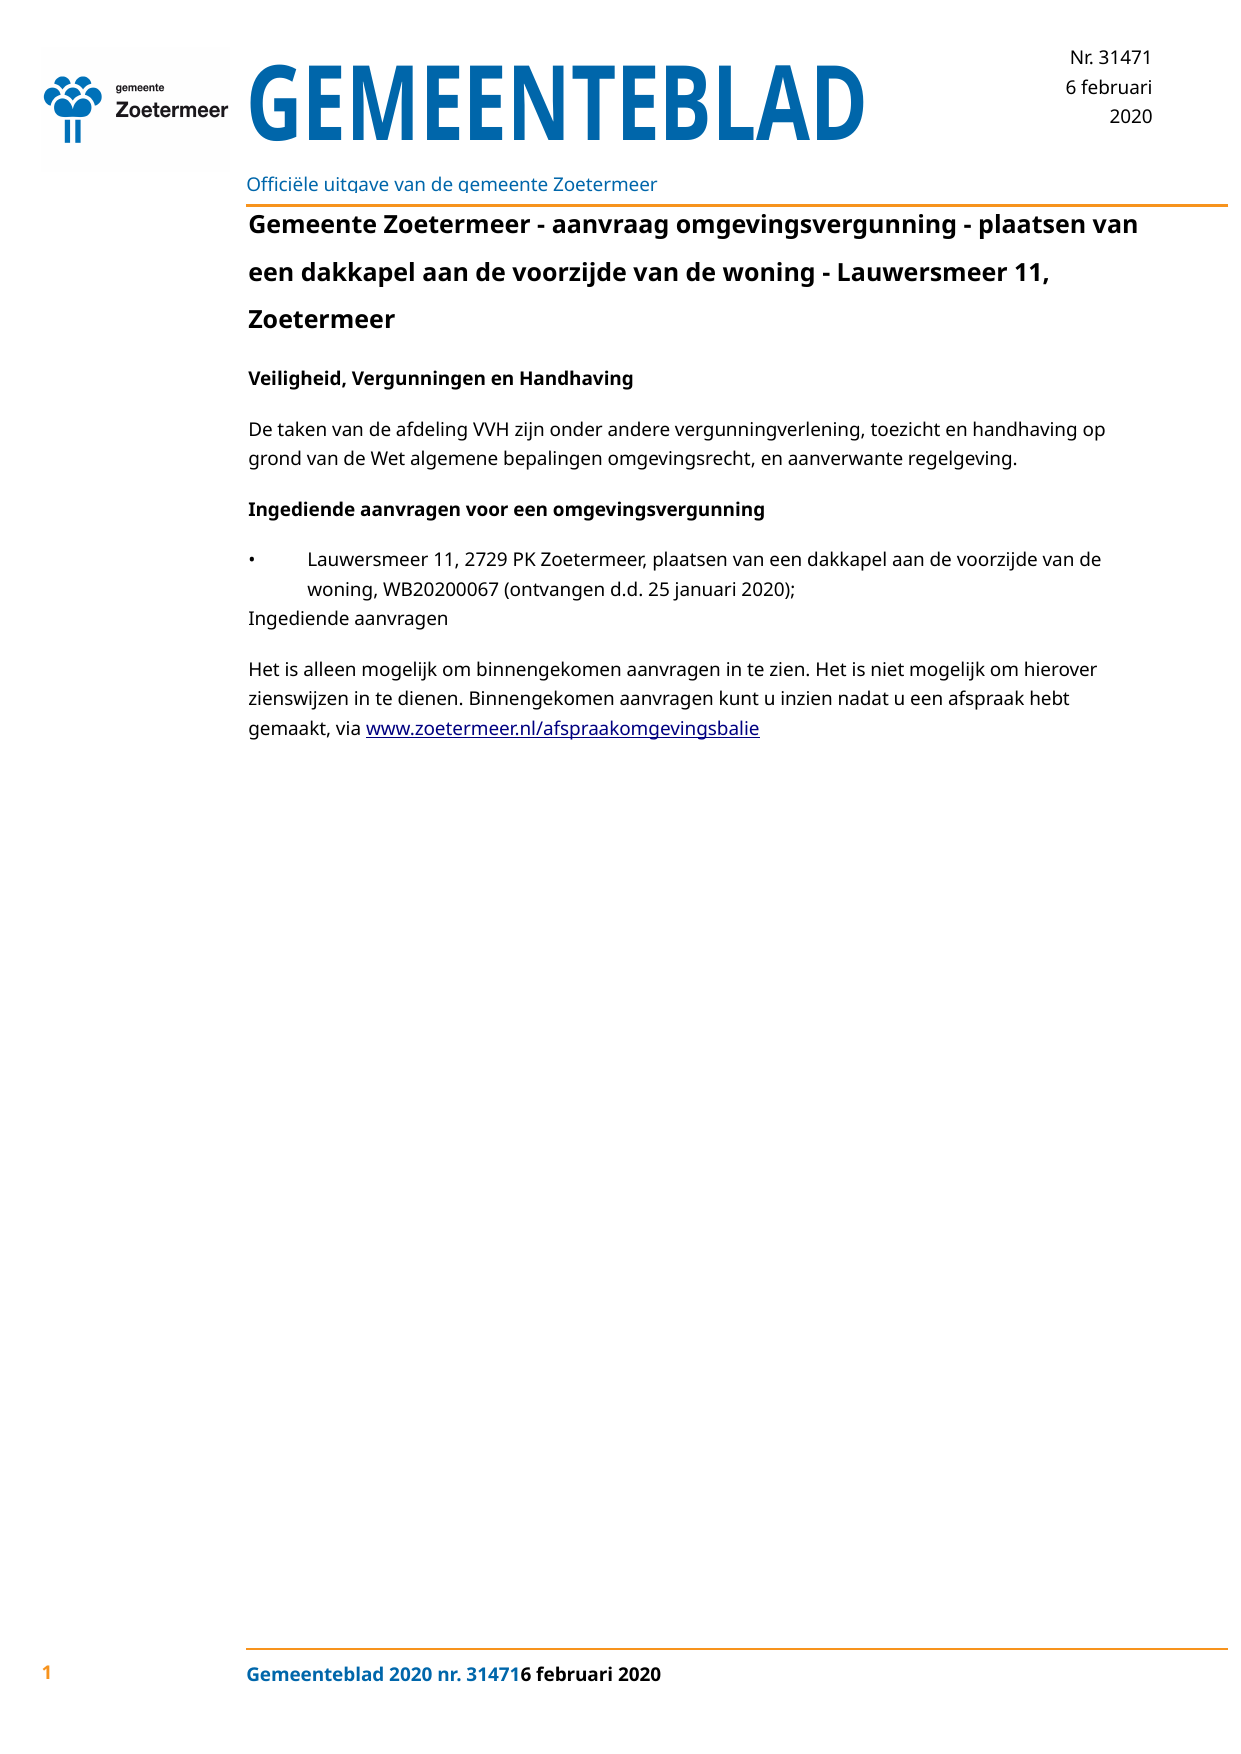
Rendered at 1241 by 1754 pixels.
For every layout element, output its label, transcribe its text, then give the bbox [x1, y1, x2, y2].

picture [41, 47, 231, 172]
text Het is alleen mogelijk om binnengekomen aanvragen in te zien. Het is niet mogelijk om hierover zienswijzen in te dienen. Binnengekomen aanvragen kunt u inzien nadat u een afspraak hebt gemaakt, via www.zoetermeer.nl/afspraakomgevingsbalie [248, 656, 1152, 741]
text Gemeente Zoetermeer - aanvraag omgevingsvergunning - plaatsen van een dakkapel aan de voorzijde van de woning - Lauwersmeer 11, Zoetermeer [248, 207, 1152, 336]
list Lauwersmeer 11, 2729 PK Zoetermeer, plaatsen van een dakkapel aan de voorzijde van de woning, WB20200067 (ontvangen d.d. 25 januari 2020); [248, 546, 1152, 602]
text Ingediende aanvragen voor een omgevingsvergunning [248, 496, 1152, 522]
text De taken van de afdeling VVH zijn onder andere vergunningverlening, toezicht en handhaving op grond van de Wet algemene bepalingen omgevingsrecht, en aanverwante regelgeving. [248, 416, 1152, 471]
text Veiligheid, Vergunningen en Handhaving [248, 366, 1152, 391]
text Ingediende aanvragen [248, 606, 1152, 631]
